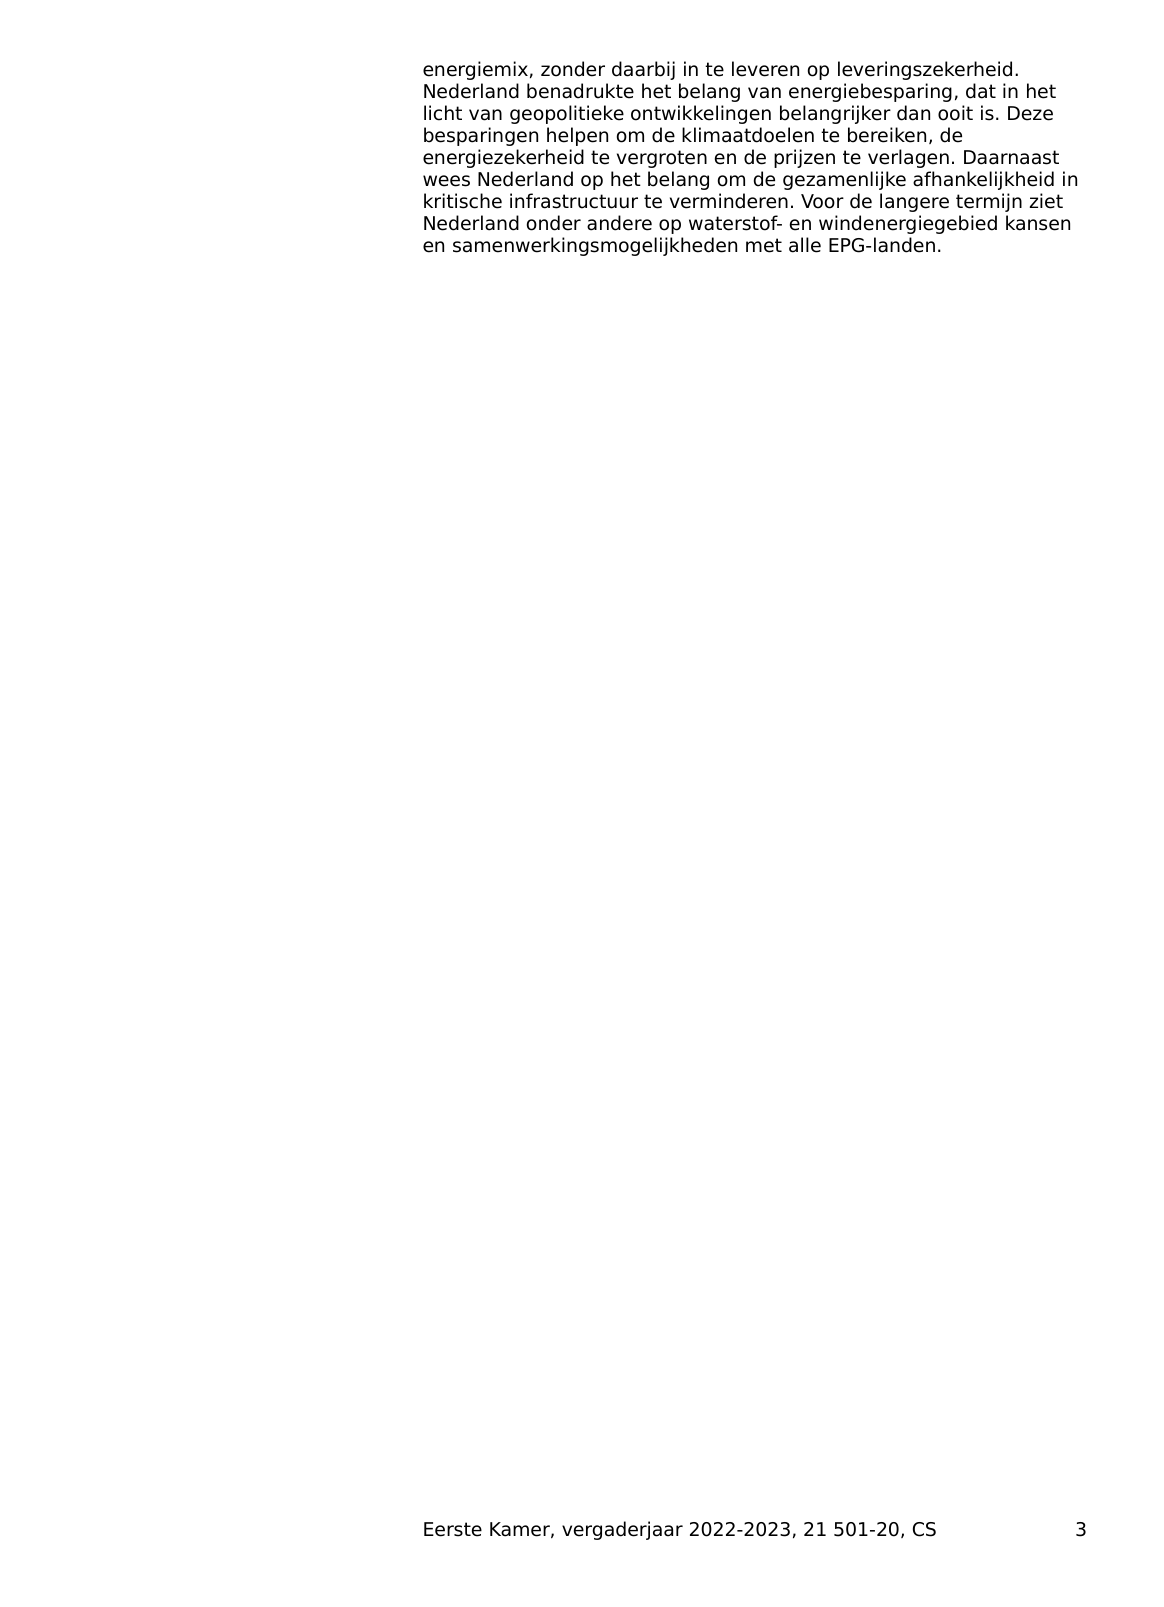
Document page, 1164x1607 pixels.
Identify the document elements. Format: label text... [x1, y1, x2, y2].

text energiemix, zonder daarbij in te leveren op leveringszekerheid. Nederland benadrukte het belang van energiebesparing, dat in het licht van geopolitieke ontwikkelingen belangrijker dan ooit is. Deze besparingen helpen om de klimaatdoelen te bereiken, de energiezekerheid te vergroten en de prijzen te verlagen. Daarnaast wees Nederland op het belang om de gezamenlijke afhankelijkheid in kritische infrastructuur te verminderen. Voor de langere termijn ziet Nederland onder andere op waterstof- en windenergiegebied kansen en samenwerkingsmogelijkheden met alle EPG-landen. [422, 59, 1087, 257]
